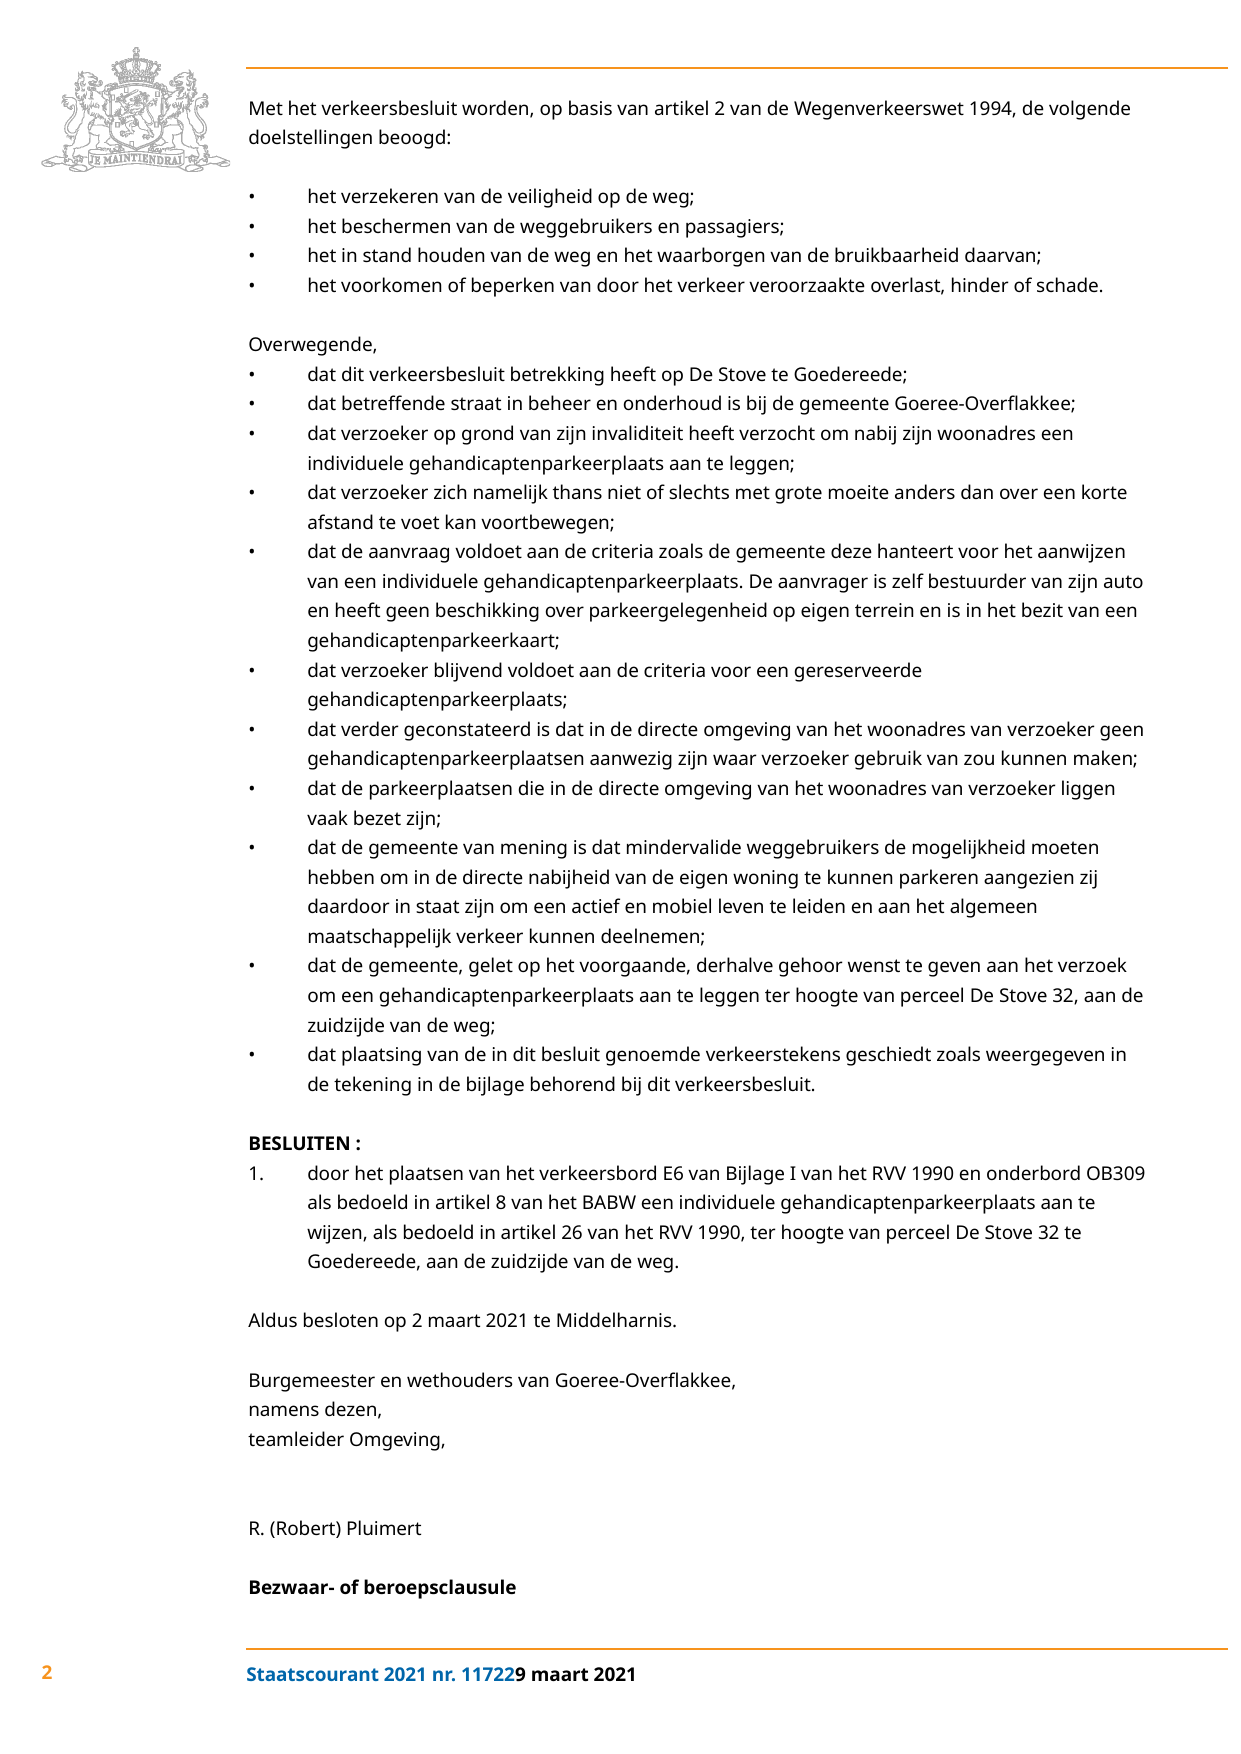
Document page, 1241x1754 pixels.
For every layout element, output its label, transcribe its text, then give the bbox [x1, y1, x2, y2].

list het beschermen van de weggebruikers en passagiers; [248, 213, 1152, 239]
list dat de gemeente van mening is dat mindervalide weggebruikers de mogelijkheid moeten hebben om in de directe nabijheid van de eigen woning te kunnen parkeren aangezien zij daardoor in staat zijn om een actief en mobiel leven te leiden en aan het algemeen maatschappelijk verkeer kunnen deelnemen; [248, 834, 1152, 949]
list dat betreffende straat in beheer en onderhoud is bij de gemeente Goeree-Overflakkee; [248, 391, 1152, 416]
text Met het verkeersbesluit worden, op basis van artikel 2 van de Wegenverkeerswet 1994, de volgende doelstellingen beoogd: [248, 95, 1152, 150]
text R. (Robert) Pluimert [248, 1515, 1152, 1541]
list dat verzoeker blijvend voldoet aan de criteria voor een gereserveerde gehandicaptenparkeerplaats; [248, 657, 1152, 712]
text teamleider Omgeving, [248, 1426, 1152, 1452]
list het verzekeren van de veiligheid op de weg; [248, 183, 1152, 209]
list dat verzoeker zich namelijk thans niet of slechts met grote moeite anders dan over een korte afstand te voet kan voortbewegen; [248, 479, 1152, 535]
list dat de gemeente, gelet op het voorgaande, derhalve gehoor wenst te geven aan het verzoek om een gehandicaptenparkeerplaats aan te leggen ter hoogte van perceel De Stove 32, aan de zuidzijde van de weg; [248, 953, 1152, 1038]
list dat de aanvraag voldoet aan de criteria zoals de gemeente deze hanteert voor het aanwijzen van een individuele gehandicaptenparkeerplaats. De aanvrager is zelf bestuurder van zijn auto en heeft geen beschikking over parkeergelegenheid op eigen terrein en is in het bezit van een gehandicaptenparkeerkaart; [248, 538, 1152, 653]
list dat verzoeker op grond van zijn invaliditeit heeft verzocht om nabij zijn woonadres een individuele gehandicaptenparkeerplaats aan te leggen; [248, 420, 1152, 476]
list dat dit verkeersbesluit betrekking heeft op De Stove te Goedereede; [248, 361, 1152, 387]
list dat verder geconstateerd is dat in de directe omgeving van het woonadres van verzoeker geen gehandicaptenparkeerplaatsen aanwezig zijn waar verzoeker gebruik van zou kunnen maken; [248, 716, 1152, 771]
list dat plaatsing van de in dit besluit genoemde verkeerstekens geschiedt zoals weergegeven in de tekening in de bijlage behorend bij dit verkeersbesluit. [248, 1041, 1152, 1097]
text Aldus besloten op 2 maart 2021 te Middelharnis. [248, 1308, 1152, 1333]
list het in stand houden van de weg en het waarborgen van de bruikbaarheid daarvan; [248, 243, 1152, 268]
text Burgemeester en wethouders van Goeree-Overflakkee, [248, 1367, 1152, 1393]
picture [41, 47, 231, 172]
text BESLUITEN : [248, 1130, 1152, 1156]
text Bezwaar- of beroepsclausule [248, 1574, 1152, 1600]
list het voorkomen of beperken van door het verkeer veroorzaakte overlast, hinder of schade. [248, 272, 1152, 298]
text namens dezen, [248, 1396, 1152, 1422]
list door het plaatsen van het verkeersbord E6 van Bijlage I van het RVV 1990 en onderbord OB309 als bedoeld in artikel 8 van het BABW een individuele gehandicaptenparkeerplaats aan te wijzen, als bedoeld in artikel 26 van het RVV 1990, ter hoogte van perceel De Stove 32 te Goedereede, aan de zuidzijde van de weg. [248, 1160, 1152, 1274]
text Overwegende, [248, 331, 1152, 357]
list dat de parkeerplaatsen die in de directe omgeving van het woonadres van verzoeker liggen vaak bezet zijn; [248, 775, 1152, 831]
